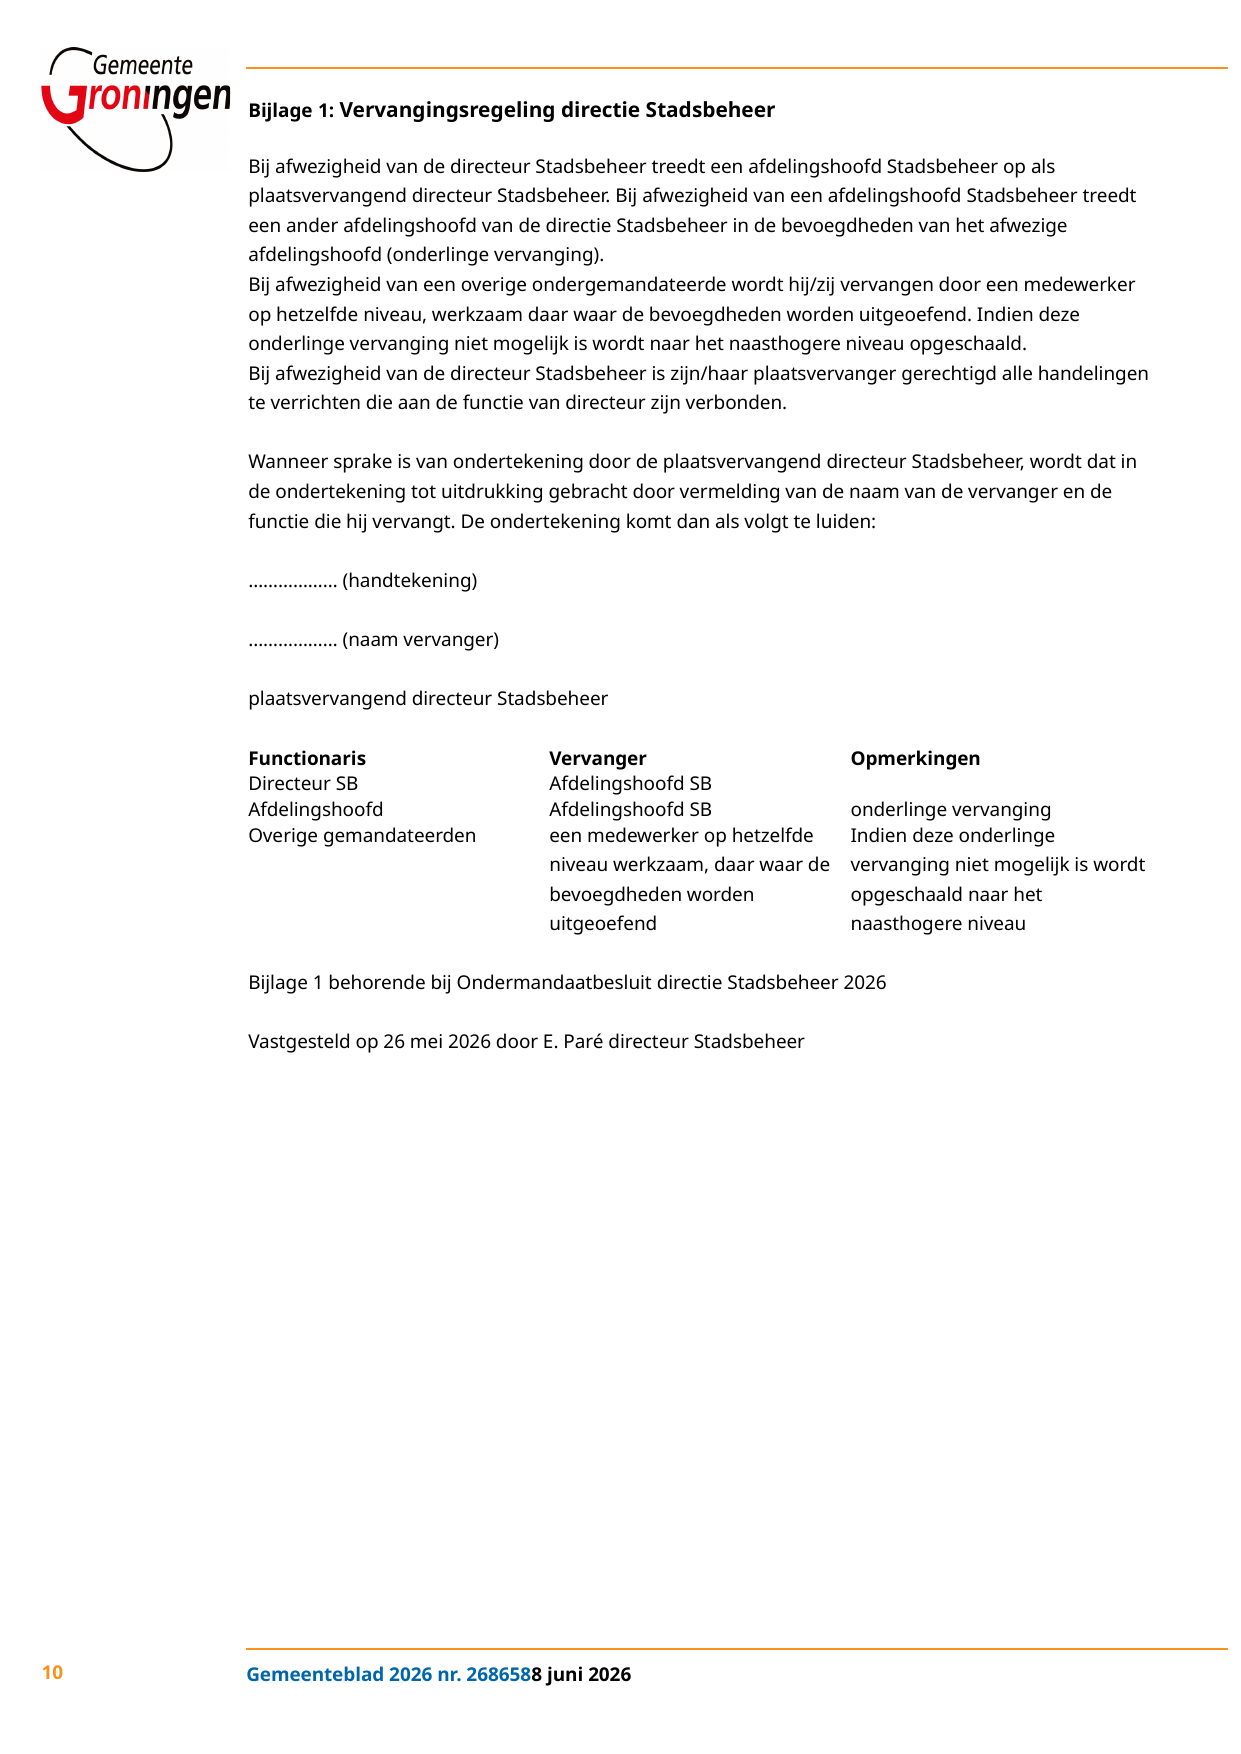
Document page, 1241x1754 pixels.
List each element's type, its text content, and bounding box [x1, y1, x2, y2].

text Vastgesteld op 26 mei 2026 door E. Paré directeur Stadsbeheer [248, 1028, 1152, 1054]
table_header Functionaris [248, 745, 549, 770]
table_cell Directeur SB [248, 770, 549, 796]
table_cell [850, 770, 1152, 796]
text Bijlage 1: Vervangingsregeling directie Stadsbeheer [248, 95, 1152, 123]
text Bij afwezigheid van een overige ondergemandateerde wordt hij/zij vervangen door een medewerker op hetzelfde niveau, werkzaam daar waar de bevoegdheden worden uitgeoefend. Indien deze onderlinge vervanging niet mogelijk is wordt naar het naasthogere niveau opgeschaald. [248, 271, 1152, 356]
table_cell Afdelingshoofd SB [549, 770, 850, 796]
table_cell Afdelingshoofd [248, 796, 549, 822]
text Wanneer sprake is van ondertekening door de plaatsvervangend directeur Stadsbeheer, wordt dat in de ondertekening tot uitdrukking gebracht door vermelding van de naam van de vervanger en de functie die hij vervangt. De ondertekening komt dan als volgt te luiden: [248, 449, 1152, 534]
table_cell een medewerker op hetzelfde niveau werkzaam, daar waar de bevoegdheden worden uitgeoefend [549, 822, 850, 936]
picture [41, 47, 231, 172]
text Bijlage 1 behorende bij Ondermandaatbesluit directie Stadsbeheer 2026 [248, 969, 1152, 995]
text Bij afwezigheid van de directeur Stadsbeheer treedt een afdelingshoofd Stadsbeheer op als plaatsvervangend directeur Stadsbeheer. Bij afwezigheid van een afdelingshoofd Stadsbeheer treedt een ander afdelingshoofd van de directie Stadsbeheer in de bevoegdheden van het afwezige afdelingshoofd (onderlinge vervanging). [248, 153, 1152, 267]
text ……………… (handtekening) [248, 567, 1152, 593]
text plaatsvervangend directeur Stadsbeheer [248, 685, 1152, 711]
table_cell Indien deze onderlinge vervanging niet mogelijk is wordt opgeschaald naar het naasthogere niveau [850, 822, 1152, 936]
table_cell Overige gemandateerden [248, 822, 549, 936]
text Bij afwezigheid van de directeur Stadsbeheer is zijn/haar plaatsvervanger gerechtigd alle handelingen te verrichten die aan de functie van directeur zijn verbonden. [248, 360, 1152, 415]
table_cell onderlinge vervanging [850, 796, 1152, 822]
table_header Vervanger [549, 745, 850, 770]
table_cell Afdelingshoofd SB [549, 796, 850, 822]
text ……………… (naam vervanger) [248, 626, 1152, 652]
table_header Opmerkingen [850, 745, 1152, 770]
